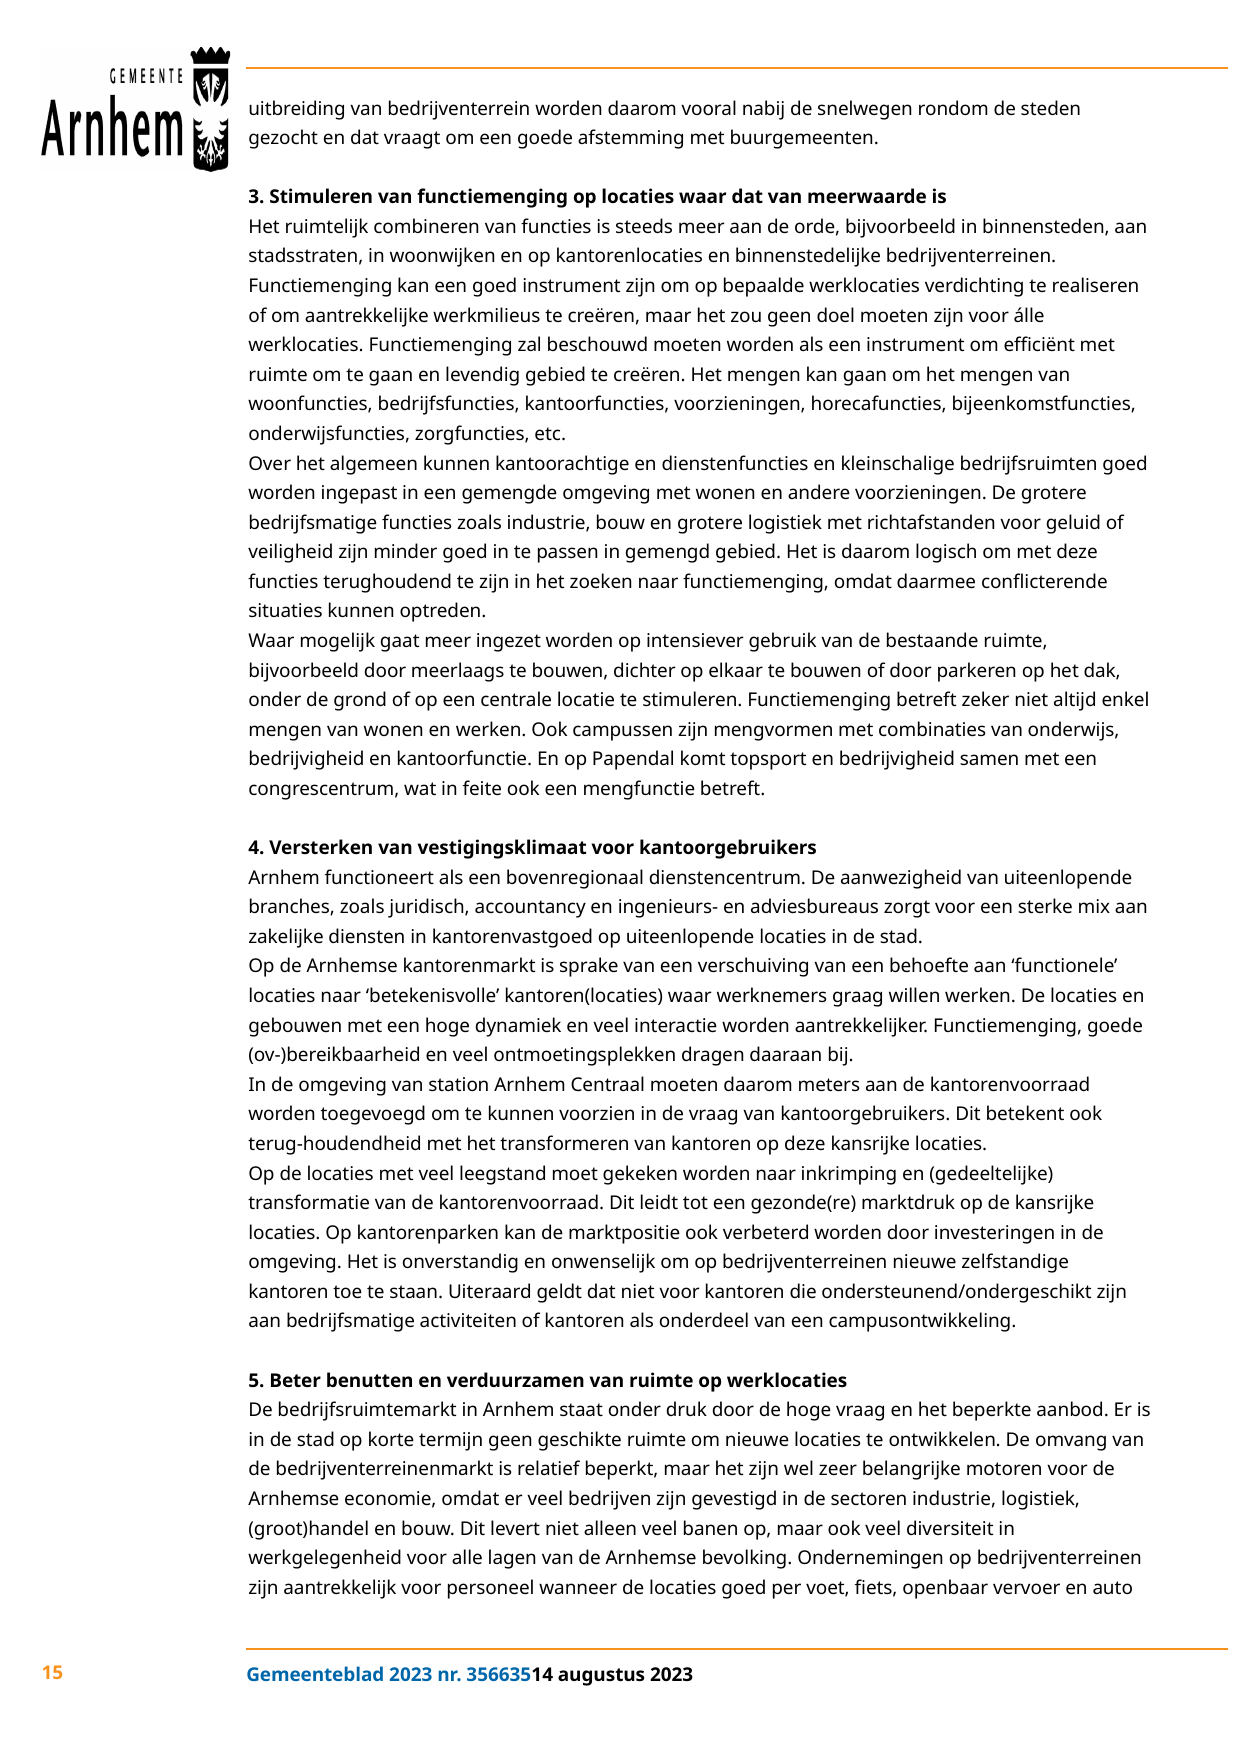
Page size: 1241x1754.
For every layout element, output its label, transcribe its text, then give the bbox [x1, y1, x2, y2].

text In de omgeving van station Arnhem Centraal moeten daarom meters aan de kantorenvoorraad worden toegevoegd om te kunnen voorzien in de vraag van kantoorgebruikers. Dit betekent ook terug-houdendheid met het transformeren van kantoren op deze kansrijke locaties. [248, 1071, 1152, 1156]
text 5. Beter benutten en verduurzamen van ruimte op werklocaties [248, 1367, 1152, 1393]
text Op de locaties met veel leegstand moet gekeken worden naar inkrimping en (gedeeltelijke) transformatie van de kantorenvoorraad. Dit leidt tot een gezonde(re) marktdruk op de kansrijke locaties. Op kantorenparken kan de marktpositie ook verbeterd worden door investeringen in de omgeving. Het is onverstandig en onwenselijk om op bedrijventerreinen nieuwe zelfstandige kantoren toe te staan. Uiteraard geldt dat niet voor kantoren die ondersteunend/ondergeschikt zijn aan bedrijfsmatige activiteiten of kantoren als onderdeel van een campusontwikkeling. [248, 1160, 1152, 1333]
text Over het algemeen kunnen kantoorachtige en dienstenfuncties en kleinschalige bedrijfsruimten goed worden ingepast in een gemengde omgeving met wonen en andere voorzieningen. De grotere bedrijfsmatige functies zoals industrie, bouw en grotere logistiek met richtafstanden voor geluid of veiligheid zijn minder goed in te passen in gemengd gebied. Het is daarom logisch om met deze functies terughoudend te zijn in het zoeken naar functiemenging, omdat daarmee conflicterende situaties kunnen optreden. [248, 450, 1152, 623]
text Op de Arnhemse kantorenmarkt is sprake van een verschuiving van een behoefte aan ‘functionele’ locaties naar ‘betekenisvolle’ kantoren(locaties) waar werknemers graag willen werken. De locaties en gebouwen met een hoge dynamiek en veel interactie worden aantrekkelijker. Functiemenging, goede (ov-)bereikbaarheid en veel ontmoetingsplekken dragen daaraan bij. [248, 953, 1152, 1067]
text De bedrijfsruimtemarkt in Arnhem staat onder druk door de hoge vraag en het beperkte aanbod. Er is in de stad op korte termijn geen geschikte ruimte om nieuwe locaties te ontwikkelen. De omvang van de bedrijventerreinenmarkt is relatief beperkt, maar het zijn wel zeer belangrijke motoren voor de Arnhemse economie, omdat er veel bedrijven zijn gevestigd in de sectoren industrie, logistiek, (groot)handel en bouw. Dit levert niet alleen veel banen op, maar ook veel diversiteit in werkgelegenheid voor alle lagen van de Arnhemse bevolking. Ondernemingen op bedrijventerreinen zijn aantrekkelijk voor personeel wanneer de locaties goed per voet, fiets, openbaar vervoer en auto [248, 1396, 1152, 1600]
text 3. Stimuleren van functiemenging op locaties waar dat van meerwaarde is [248, 183, 1152, 209]
picture [41, 47, 231, 172]
text Het ruimtelijk combineren van functies is steeds meer aan de orde, bijvoorbeeld in binnensteden, aan stadsstraten, in woonwijken en op kantorenlocaties en binnenstedelijke bedrijventerreinen. Functiemenging kan een goed instrument zijn om op bepaalde werklocaties verdichting te realiseren of om aantrekkelijke werkmilieus te creëren, maar het zou geen doel moeten zijn voor álle werklocaties. Functiemenging zal beschouwd moeten worden als een instrument om efficiënt met ruimte om te gaan en levendig gebied te creëren. Het mengen kan gaan om het mengen van woonfuncties, bedrijfsfuncties, kantoorfuncties, voorzieningen, horecafuncties, bijeenkomstfuncties, onderwijsfuncties, zorgfuncties, etc. [248, 213, 1152, 446]
text Arnhem functioneert als een bovenregionaal dienstencentrum. De aanwezigheid van uiteenlopende branches, zoals juridisch, accountancy en ingenieurs- en adviesbureaus zorgt voor een sterke mix aan zakelijke diensten in kantorenvastgoed op uiteenlopende locaties in de stad. [248, 864, 1152, 949]
text uitbreiding van bedrijventerrein worden daarom vooral nabij de snelwegen rondom de steden gezocht en dat vraagt om een goede afstemming met buurgemeenten. [248, 95, 1152, 150]
text Waar mogelijk gaat meer ingezet worden op intensiever gebruik van de bestaande ruimte, bijvoorbeeld door meerlaags te bouwen, dichter op elkaar te bouwen of door parkeren op het dak, onder de grond of op een centrale locatie te stimuleren. Functiemenging betreft zeker niet altijd enkel mengen van wonen en werken. Ook campussen zijn mengvormen met combinaties van onderwijs, bedrijvigheid en kantoorfunctie. En op Papendal komt topsport en bedrijvigheid samen met een congrescentrum, wat in feite ook een mengfunctie betreft. [248, 627, 1152, 801]
text 4. Versterken van vestigingsklimaat voor kantoorgebruikers [248, 834, 1152, 860]
